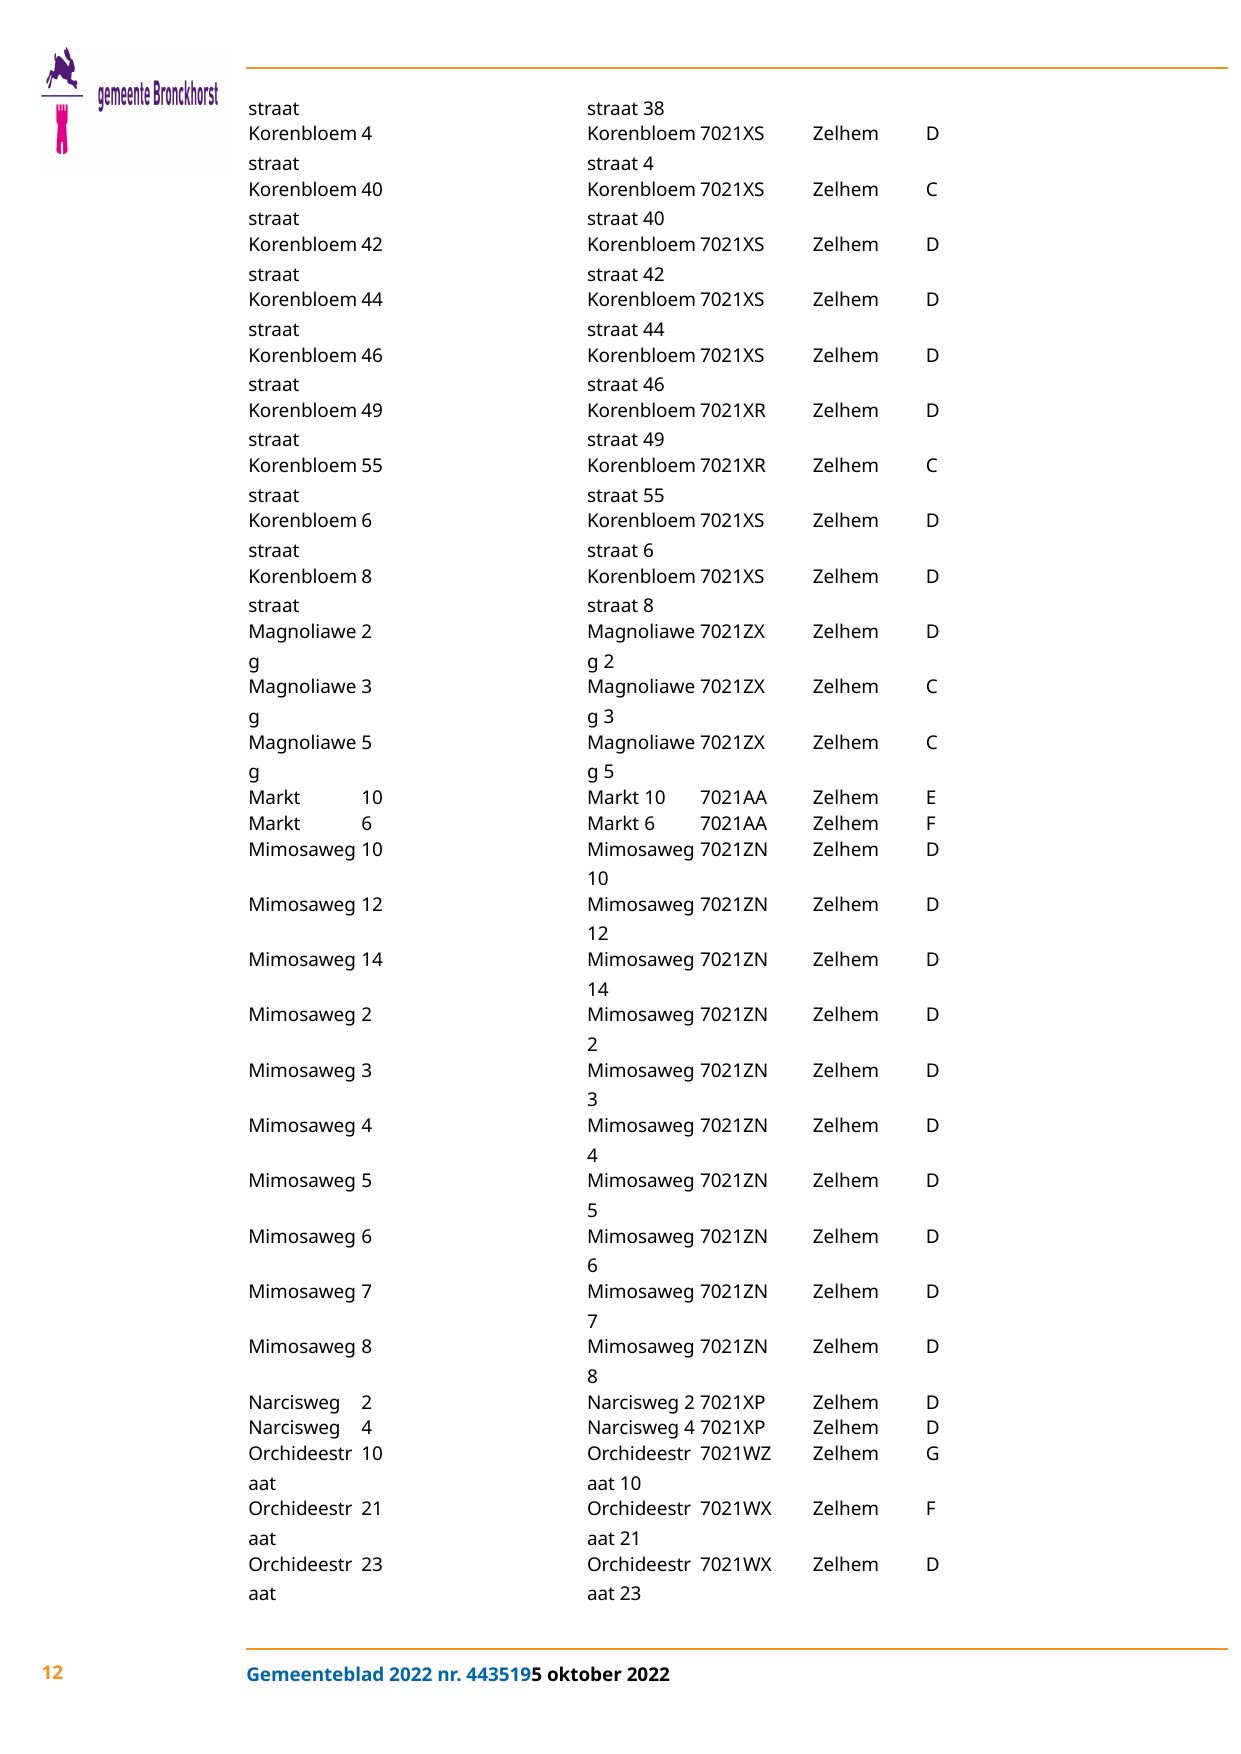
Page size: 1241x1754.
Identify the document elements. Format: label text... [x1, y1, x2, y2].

table_cell Orchideestraat [248, 1496, 361, 1551]
table_cell Orchideestraat [248, 1551, 361, 1606]
table_cell [700, 95, 813, 121]
table_cell [474, 1551, 587, 1606]
table_cell [474, 1002, 587, 1057]
table_cell [1039, 176, 1152, 231]
table_cell 2 [361, 1002, 474, 1057]
table_cell [474, 1278, 587, 1333]
table_cell 10 [361, 836, 474, 891]
table_cell Korenbloemstraat 40 [587, 176, 700, 231]
table_cell 7021XS [700, 342, 813, 397]
table_cell D [926, 1002, 1038, 1057]
table_cell D [926, 891, 1038, 946]
table_cell [1039, 618, 1152, 674]
table_cell [474, 618, 587, 674]
table_cell Korenbloemstraat 49 [587, 397, 700, 452]
table_cell [1039, 95, 1152, 121]
table_cell [1039, 1278, 1152, 1333]
table_cell D [926, 121, 1038, 176]
table_cell Magnoliaweg [248, 729, 361, 784]
table_cell Narcisweg [248, 1415, 361, 1440]
table_cell Magnoliaweg 3 [587, 674, 700, 729]
table_cell Korenbloemstraat [248, 286, 361, 342]
table_cell D [926, 1168, 1038, 1223]
table_cell [1039, 810, 1152, 836]
table_cell 7021XS [700, 563, 813, 618]
table_cell Zelhem [813, 286, 926, 342]
table_cell Zelhem [813, 1415, 926, 1440]
table_cell D [926, 1551, 1038, 1606]
table_cell E [926, 784, 1038, 810]
table_cell [1039, 1415, 1152, 1440]
table_cell [1039, 1112, 1152, 1168]
table_cell Korenbloemstraat [248, 176, 361, 231]
table_cell Korenbloemstraat [248, 121, 361, 176]
table_cell [1039, 1389, 1152, 1414]
table_cell Mimosaweg [248, 1168, 361, 1223]
table_cell Markt 6 [587, 810, 700, 836]
table_cell [474, 1223, 587, 1278]
table_cell Zelhem [813, 1112, 926, 1168]
table_cell [474, 1168, 587, 1223]
table_cell 7021XP [700, 1389, 813, 1414]
table_cell 8 [361, 1334, 474, 1389]
table_cell 7021ZN [700, 1057, 813, 1112]
table_cell [1039, 946, 1152, 1002]
table_cell 7021XS [700, 231, 813, 286]
table_cell 40 [361, 176, 474, 231]
table_cell Korenbloemstraat 4 [587, 121, 700, 176]
table_cell [1039, 836, 1152, 891]
table_cell 7 [361, 1278, 474, 1333]
table_cell 10 [361, 784, 474, 810]
table_cell 23 [361, 1551, 474, 1606]
table_cell Mimosaweg [248, 1278, 361, 1333]
table_cell [474, 563, 587, 618]
table_cell 4 [361, 1415, 474, 1440]
table_cell Markt [248, 810, 361, 836]
table_cell D [926, 1112, 1038, 1168]
table_cell Orchideestraat 23 [587, 1551, 700, 1606]
table_cell [813, 95, 926, 121]
table_cell [1039, 231, 1152, 286]
table_cell Zelhem [813, 1440, 926, 1496]
table_cell [474, 95, 587, 121]
table_cell D [926, 618, 1038, 674]
table_cell 7021ZN [700, 891, 813, 946]
table_cell 7021ZN [700, 836, 813, 891]
table_cell D [926, 563, 1038, 618]
table_cell [1039, 674, 1152, 729]
table_cell Zelhem [813, 563, 926, 618]
table_cell Mimosaweg 2 [587, 1002, 700, 1057]
table_cell 7021ZN [700, 946, 813, 1002]
table_cell Korenbloemstraat 6 [587, 508, 700, 563]
table_cell Korenbloemstraat 42 [587, 231, 700, 286]
table_cell Zelhem [813, 1223, 926, 1278]
table_cell [474, 176, 587, 231]
table_cell 7021ZN [700, 1278, 813, 1333]
table_cell Mimosaweg [248, 946, 361, 1002]
table_cell Magnoliaweg 2 [587, 618, 700, 674]
table_cell Zelhem [813, 508, 926, 563]
table_cell Magnoliaweg [248, 674, 361, 729]
table_cell 7021ZN [700, 1334, 813, 1389]
table_cell Magnoliaweg [248, 618, 361, 674]
table_cell [474, 1057, 587, 1112]
table_cell 7021ZN [700, 1223, 813, 1278]
table_cell 3 [361, 1057, 474, 1112]
table_cell Zelhem [813, 1334, 926, 1389]
table_cell 3 [361, 674, 474, 729]
table_cell 7021ZN [700, 1168, 813, 1223]
table_cell Narcisweg 4 [587, 1415, 700, 1440]
table_cell C [926, 176, 1038, 231]
table_cell Zelhem [813, 397, 926, 452]
table_cell 21 [361, 1496, 474, 1551]
table_cell Mimosaweg 12 [587, 891, 700, 946]
table_cell [1039, 563, 1152, 618]
table_cell Zelhem [813, 1496, 926, 1551]
table_cell Mimosaweg 14 [587, 946, 700, 1002]
table_cell 7021XR [700, 397, 813, 452]
table_cell [1039, 121, 1152, 176]
table_cell Zelhem [813, 231, 926, 286]
table_cell Zelhem [813, 176, 926, 231]
table_cell [474, 121, 587, 176]
table_cell Korenbloemstraat [248, 397, 361, 452]
table_cell [474, 508, 587, 563]
table_cell C [926, 729, 1038, 784]
table_cell D [926, 1278, 1038, 1333]
table_cell [474, 836, 587, 891]
table_cell 2 [361, 618, 474, 674]
table_cell [474, 1334, 587, 1389]
table_cell 2 [361, 1389, 474, 1414]
table_cell Korenbloemstraat 55 [587, 453, 700, 508]
table_cell Mimosaweg [248, 891, 361, 946]
table_cell [1039, 891, 1152, 946]
table_cell [1039, 1440, 1152, 1496]
table_cell Zelhem [813, 836, 926, 891]
table_cell Korenbloemstraat [248, 231, 361, 286]
table_cell [474, 286, 587, 342]
table_cell Orchideestraat 10 [587, 1440, 700, 1496]
table_cell D [926, 1415, 1038, 1440]
table_cell Korenbloemstraat 8 [587, 563, 700, 618]
table_cell Mimosaweg 7 [587, 1278, 700, 1333]
table_cell Mimosaweg [248, 1002, 361, 1057]
table_cell D [926, 1389, 1038, 1414]
table_cell D [926, 397, 1038, 452]
picture [41, 47, 231, 172]
table_cell 7021XS [700, 176, 813, 231]
table_cell [474, 453, 587, 508]
table_cell 6 [361, 810, 474, 836]
table_cell Zelhem [813, 618, 926, 674]
table_cell C [926, 453, 1038, 508]
table_cell [1039, 1168, 1152, 1223]
table_cell 7021ZX [700, 674, 813, 729]
table_cell 7021ZX [700, 729, 813, 784]
table_cell Korenbloemstraat 44 [587, 286, 700, 342]
table_cell [1039, 1057, 1152, 1112]
table_cell [1039, 729, 1152, 784]
table_cell [1039, 1002, 1152, 1057]
table_cell 5 [361, 1168, 474, 1223]
table_cell Zelhem [813, 1278, 926, 1333]
table_cell 7021AA [700, 810, 813, 836]
table_cell 7021WZ [700, 1440, 813, 1496]
table_cell Korenbloemstraat [248, 453, 361, 508]
table_cell [926, 95, 1038, 121]
table_cell 7021XP [700, 1415, 813, 1440]
table_cell Mimosaweg 5 [587, 1168, 700, 1223]
table_cell Mimosaweg 6 [587, 1223, 700, 1278]
table_cell [1039, 508, 1152, 563]
table_cell 7021XS [700, 508, 813, 563]
table_cell Narcisweg [248, 1389, 361, 1414]
table_cell [474, 810, 587, 836]
table_cell [1039, 342, 1152, 397]
table_cell [474, 397, 587, 452]
table_cell Zelhem [813, 1389, 926, 1414]
table_cell [474, 946, 587, 1002]
table_cell D [926, 231, 1038, 286]
table_cell Mimosaweg 4 [587, 1112, 700, 1168]
table_cell Zelhem [813, 946, 926, 1002]
table_cell [1039, 397, 1152, 452]
table_cell 12 [361, 891, 474, 946]
table_cell G [926, 1440, 1038, 1496]
table_cell 6 [361, 1223, 474, 1278]
table_cell 49 [361, 397, 474, 452]
table_cell Korenbloemstraat [248, 508, 361, 563]
table_cell [361, 95, 474, 121]
table_cell Korenbloemstraat 46 [587, 342, 700, 397]
table_cell Zelhem [813, 453, 926, 508]
table_cell D [926, 508, 1038, 563]
table_cell Narcisweg 2 [587, 1389, 700, 1414]
table_cell 14 [361, 946, 474, 1002]
table_cell 6 [361, 508, 474, 563]
table_cell D [926, 1223, 1038, 1278]
table_cell 7021ZN [700, 1112, 813, 1168]
table_cell Zelhem [813, 1057, 926, 1112]
table_cell 8 [361, 563, 474, 618]
table_cell 7021XR [700, 453, 813, 508]
table_cell [1039, 1496, 1152, 1551]
table_cell Zelhem [813, 674, 926, 729]
table_cell Zelhem [813, 729, 926, 784]
table_cell 7021XS [700, 286, 813, 342]
table_cell [474, 1440, 587, 1496]
table_cell [474, 1496, 587, 1551]
table_cell 4 [361, 1112, 474, 1168]
table_cell D [926, 836, 1038, 891]
table_cell 44 [361, 286, 474, 342]
table_cell 10 [361, 1440, 474, 1496]
table_cell 7021WX [700, 1496, 813, 1551]
table_cell Markt 10 [587, 784, 700, 810]
table_cell Markt [248, 784, 361, 810]
table_cell 7021ZX [700, 618, 813, 674]
table_cell Mimosaweg [248, 1223, 361, 1278]
table_cell Zelhem [813, 1551, 926, 1606]
table_cell Mimosaweg [248, 1057, 361, 1112]
table_cell Mimosaweg 3 [587, 1057, 700, 1112]
table_cell Mimosaweg 8 [587, 1334, 700, 1389]
table_cell 7021ZN [700, 1002, 813, 1057]
table_cell Mimosaweg [248, 1112, 361, 1168]
table_cell [474, 1112, 587, 1168]
table_cell Korenbloemstraat [248, 342, 361, 397]
table_cell Zelhem [813, 891, 926, 946]
table_cell D [926, 342, 1038, 397]
table_cell [474, 1415, 587, 1440]
table_cell Mimosaweg [248, 836, 361, 891]
table_cell [1039, 1551, 1152, 1606]
table_cell [474, 891, 587, 946]
table_cell C [926, 674, 1038, 729]
table_cell 7021AA [700, 784, 813, 810]
table_cell [1039, 453, 1152, 508]
table_cell Zelhem [813, 121, 926, 176]
table_cell straat [248, 95, 361, 121]
table_cell Magnoliaweg 5 [587, 729, 700, 784]
table_cell [474, 1389, 587, 1414]
table_cell [474, 729, 587, 784]
table_cell D [926, 1334, 1038, 1389]
table_cell 55 [361, 453, 474, 508]
table_cell F [926, 810, 1038, 836]
table_cell F [926, 1496, 1038, 1551]
table_cell Zelhem [813, 342, 926, 397]
table_cell Korenbloemstraat [248, 563, 361, 618]
table_cell 42 [361, 231, 474, 286]
table_cell Mimosaweg 10 [587, 836, 700, 891]
table_cell Zelhem [813, 1002, 926, 1057]
table_cell [1039, 286, 1152, 342]
table_cell Mimosaweg [248, 1334, 361, 1389]
table_cell 4 [361, 121, 474, 176]
table_cell straat 38 [587, 95, 700, 121]
table_cell [474, 784, 587, 810]
table_cell D [926, 286, 1038, 342]
table_cell [474, 674, 587, 729]
table_cell 7021XS [700, 121, 813, 176]
table_cell [1039, 1334, 1152, 1389]
table_cell Orchideestraat 21 [587, 1496, 700, 1551]
table_cell [474, 342, 587, 397]
table_cell D [926, 1057, 1038, 1112]
table_cell D [926, 946, 1038, 1002]
table_cell [1039, 1223, 1152, 1278]
table_cell Orchideestraat [248, 1440, 361, 1496]
table_cell 5 [361, 729, 474, 784]
table_cell [1039, 784, 1152, 810]
table_cell 46 [361, 342, 474, 397]
table_cell Zelhem [813, 1168, 926, 1223]
table_cell [474, 231, 587, 286]
table_cell Zelhem [813, 784, 926, 810]
table_cell 7021WX [700, 1551, 813, 1606]
table_cell Zelhem [813, 810, 926, 836]
